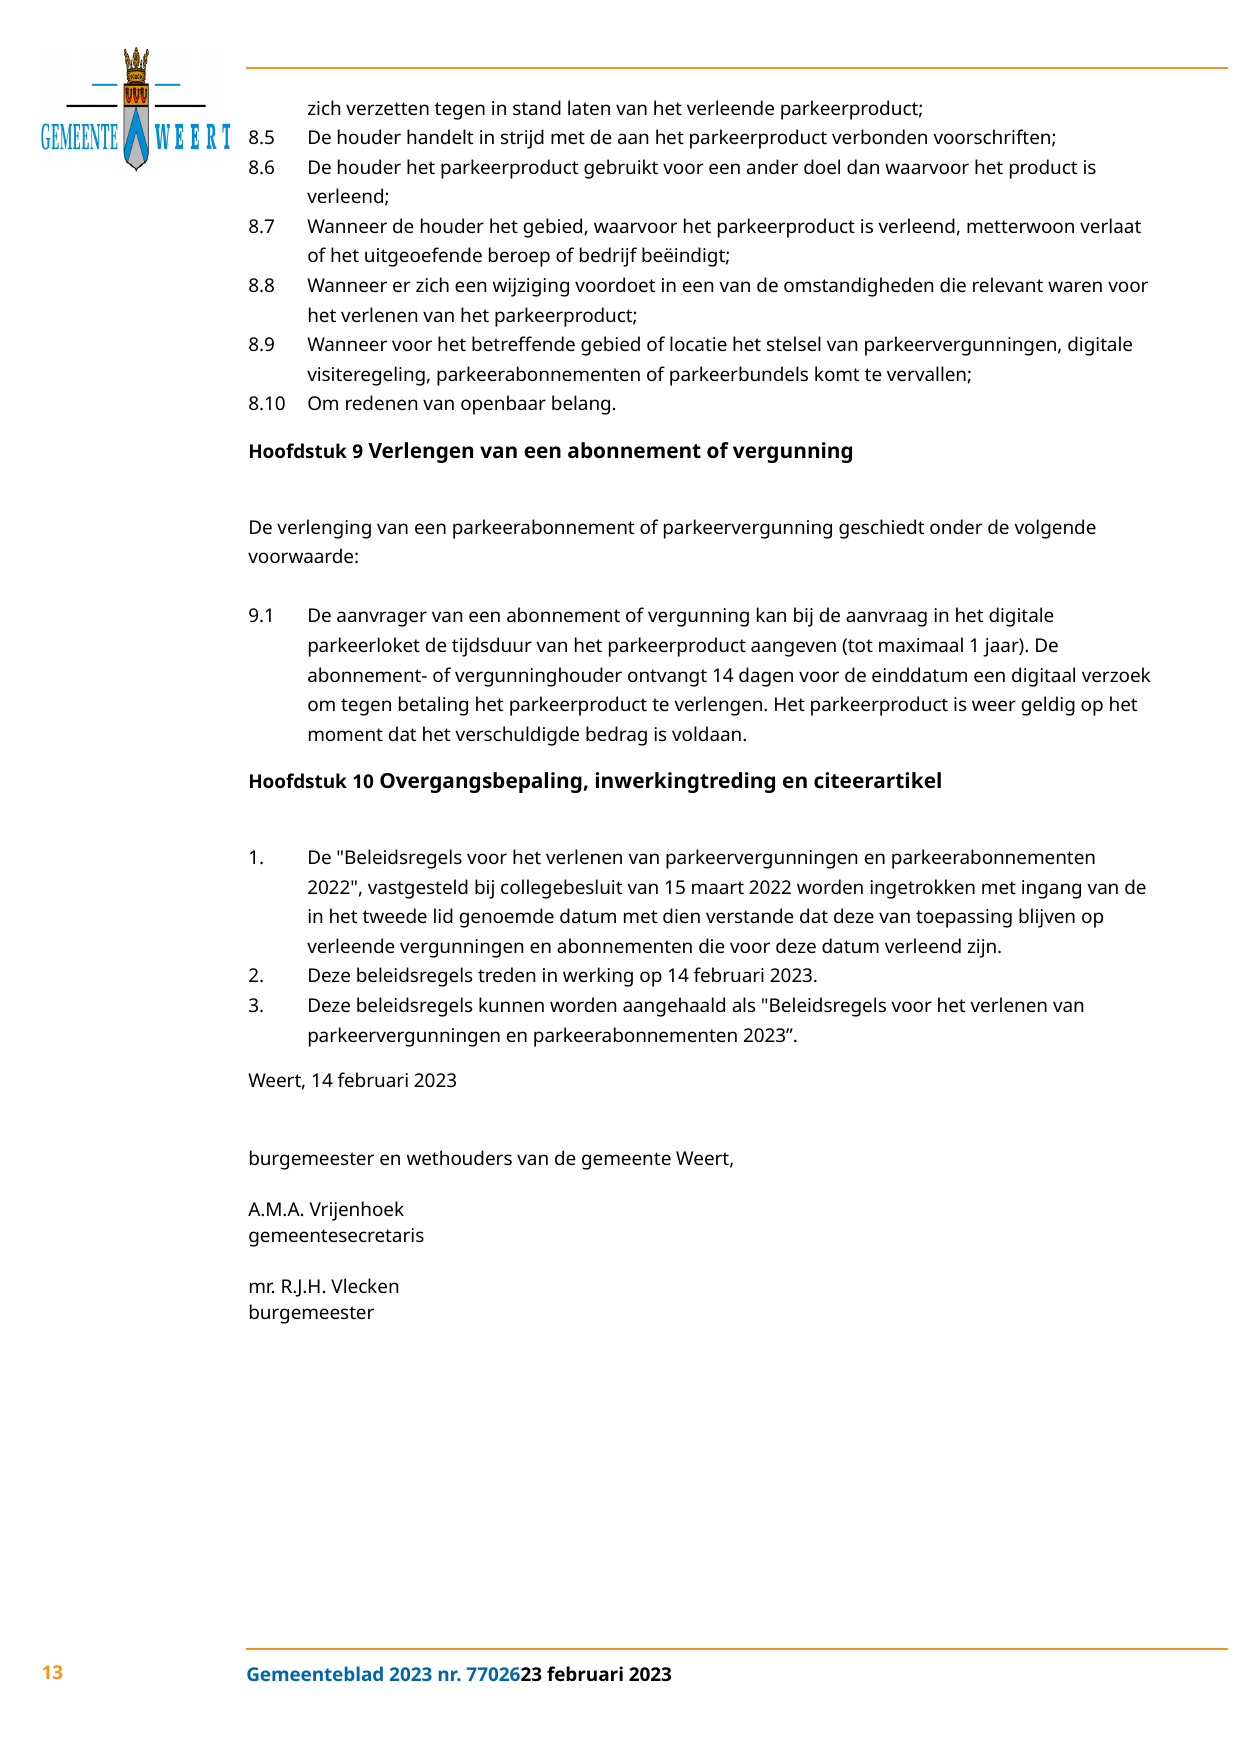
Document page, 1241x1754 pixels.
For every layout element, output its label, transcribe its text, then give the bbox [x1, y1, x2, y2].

list De "Beleidsregels voor het verlenen van parkeervergunningen en parkeerabonnementen 2022", vastgesteld bij collegebesluit van 15 maart 2022 worden ingetrokken met ingang van de in het tweede lid genoemde datum met dien verstande dat deze van toepassing blijven op verleende vergunningen en abonnementen die voor deze datum verleend zijn. [248, 844, 1152, 959]
picture [41, 47, 231, 172]
list zich verzetten tegen in stand laten van het verleende parkeerproduct; [248, 95, 1152, 121]
list Wanneer de houder het gebied, waarvoor het parkeerproduct is verleend, metterwoon verlaat of het uitgeoefende beroep of bedrijf beëindigt; [248, 213, 1152, 268]
text De verlenging van een parkeerabonnement of parkeervergunning geschiedt onder de volgende voorwaarde: [248, 514, 1152, 569]
list De houder het parkeerproduct gebruikt voor een ander doel dan waarvoor het product is verleend; [248, 154, 1152, 209]
text Weert, 14 februari 2023 [248, 1067, 1152, 1093]
list De aanvrager van een abonnement of vergunning kan bij de aanvraag in het digitale parkeerloket de tijdsduur van het parkeerproduct aangeven (tot maximaal 1 jaar). De abonnement- of vergunninghouder ontvangt 14 dagen voor de einddatum een digitaal verzoek om tegen betaling het parkeerproduct te verlengen. Het parkeerproduct is weer geldig op het moment dat het verschuldigde bedrag is voldaan. [248, 603, 1152, 747]
list Wanneer voor het betreffende gebied of locatie het stelsel van parkeervergunningen, digitale visiteregeling, parkeerabonnementen of parkeerbundels komt te vervallen; [248, 331, 1152, 387]
list Om redenen van openbaar belang. [248, 391, 1152, 416]
text gemeentesecretaris [248, 1222, 1152, 1248]
list De houder handelt in strijd met de aan het parkeerproduct verbonden voorschriften; [248, 124, 1152, 150]
text burgemeester [248, 1299, 1152, 1325]
text mr. R.J.H. Vlecken [248, 1273, 1152, 1299]
list Wanneer er zich een wijziging voordoet in een van de omstandigheden die relevant waren voor het verlenen van het parkeerproduct; [248, 272, 1152, 328]
text A.M.A. Vrijenhoek [248, 1196, 1152, 1222]
list Deze beleidsregels kunnen worden aangehaald als "Beleidsregels voor het verlenen van parkeervergunningen en parkeerabonnementen 2023”. [248, 992, 1152, 1048]
text Hoofdstuk 10 Overgangsbepaling, inwerkingtreding en citeerartikel [248, 767, 1152, 795]
text burgemeester en wethouders van de gemeente Weert, [248, 1145, 1152, 1170]
text Hoofdstuk 9 Verlengen van een abonnement of vergunning [248, 436, 1152, 465]
list Deze beleidsregels treden in werking op 14 februari 2023. [248, 963, 1152, 988]
